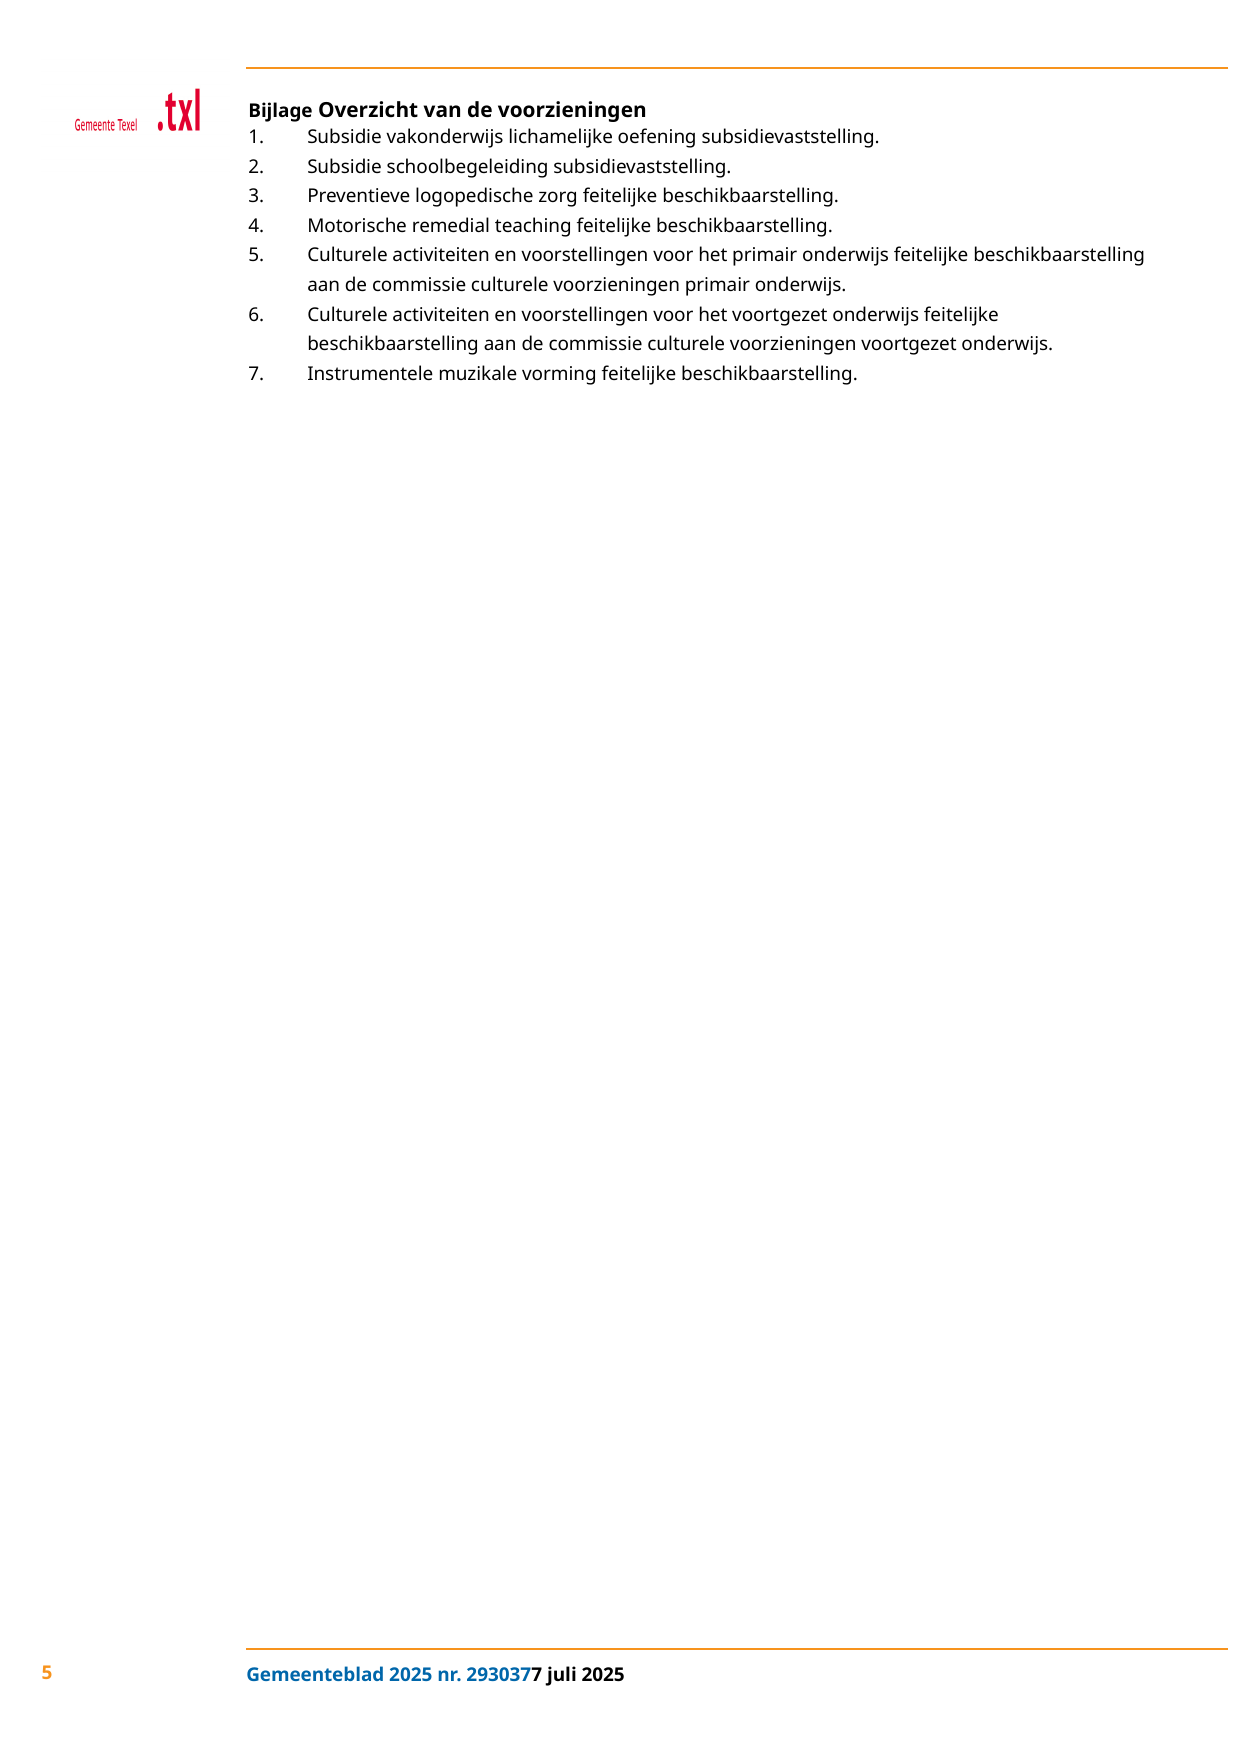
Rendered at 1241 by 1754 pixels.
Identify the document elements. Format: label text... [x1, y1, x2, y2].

list Instrumentele muzikale vorming feitelijke beschikbaarstelling. [248, 360, 1152, 386]
list Subsidie schoolbegeleiding subsidievaststelling. [248, 153, 1152, 179]
list Motorische remedial teaching feitelijke beschikbaarstelling. [248, 212, 1152, 238]
text Bijlage Overzicht van de voorzieningen [248, 95, 1152, 123]
list Culturele activiteiten en voorstellingen voor het primair onderwijs feitelijke beschikbaarstelling aan de commissie culturele voorzieningen primair onderwijs. [248, 242, 1152, 297]
list Preventieve logopedische zorg feitelijke beschikbaarstelling. [248, 182, 1152, 208]
picture [41, 47, 231, 172]
list Subsidie vakonderwijs lichamelijke oefening subsidievaststelling. [248, 123, 1152, 149]
list Culturele activiteiten en voorstellingen voor het voortgezet onderwijs feitelijke beschikbaarstelling aan de commissie culturele voorzieningen voortgezet onderwijs. [248, 301, 1152, 356]
